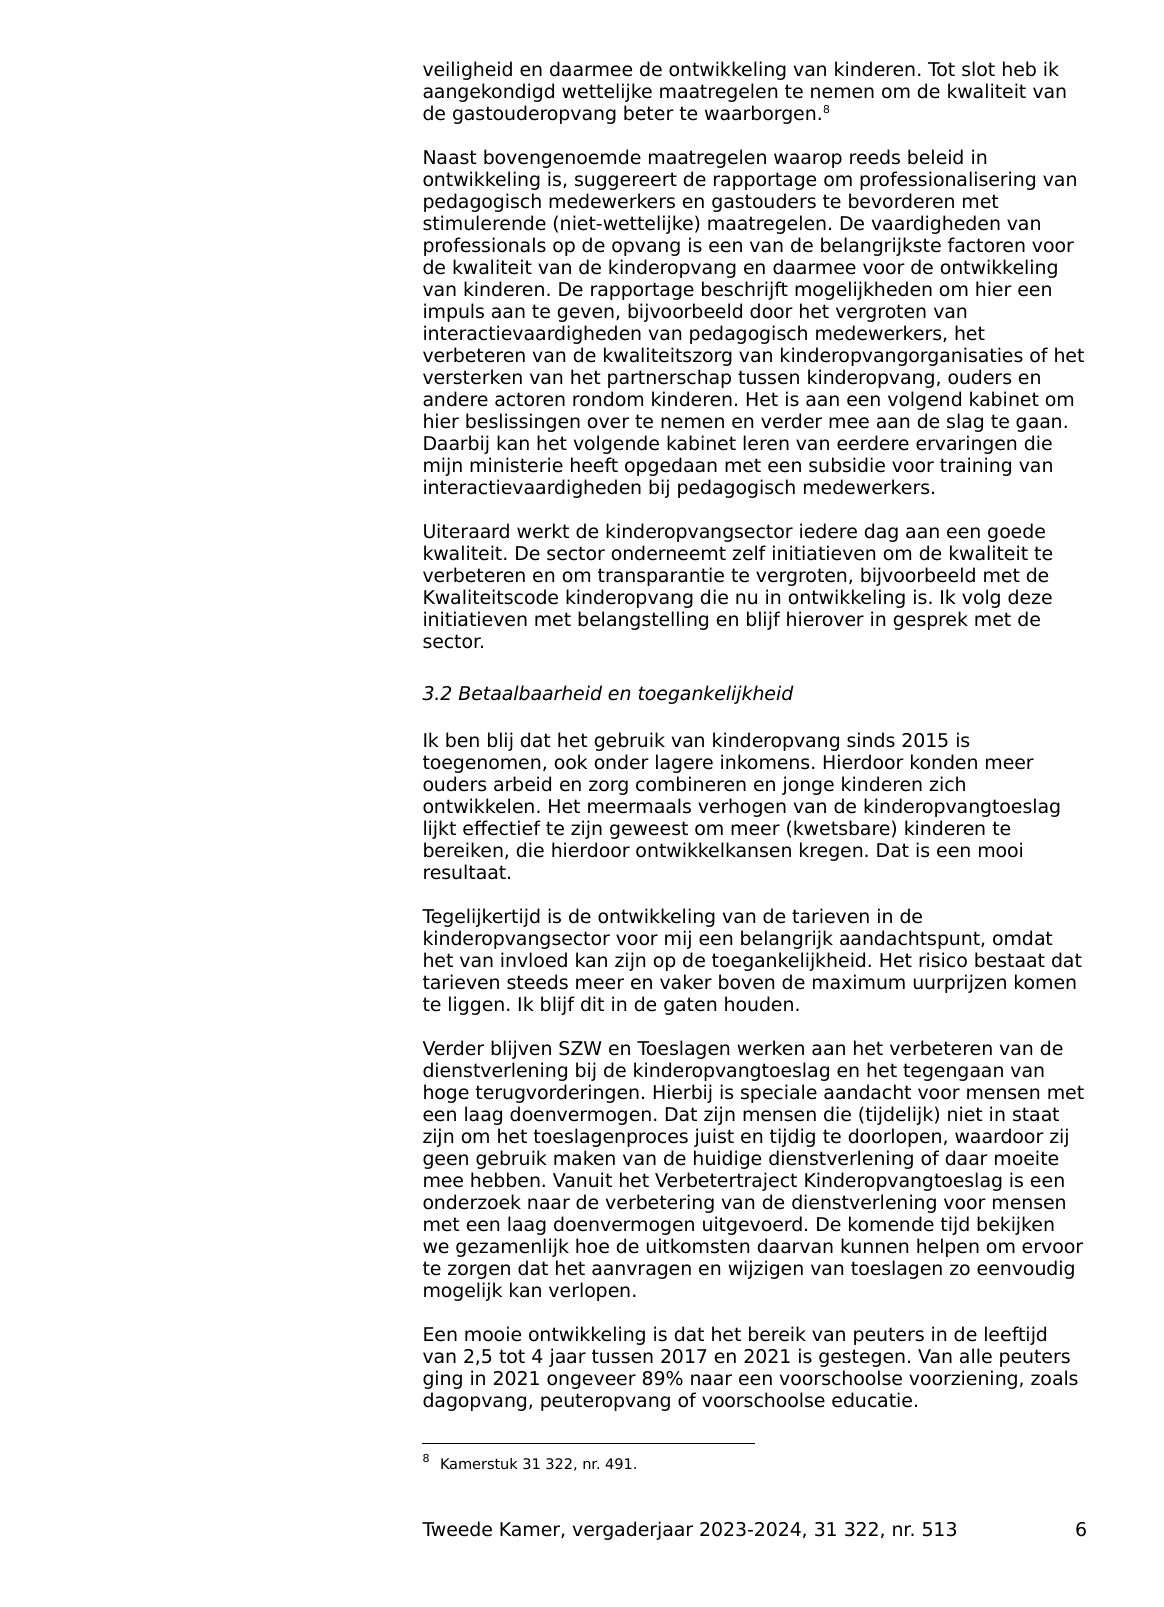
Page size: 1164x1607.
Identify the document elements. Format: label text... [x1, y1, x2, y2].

text veiligheid en daarmee de ontwikkeling van kinderen. Tot slot heb ik aangekondigd wettelijke maatregelen te nemen om de kwaliteit van de gastouderopvang beter te waarborgen. [422, 59, 1087, 125]
text Uiteraard werkt de kinderopvangsector iedere dag aan een goede kwaliteit. De sector onderneemt zelf initiatieven om de kwaliteit te verbeteren en om transparantie te vergroten, bijvoorbeeld met de Kwaliteitscode kinderopvang die nu in ontwikkeling is. Ik volg deze initiatieven met belangstelling en blijf hierover in gesprek met de sector. [422, 521, 1087, 653]
text Verder blijven SZW en Toeslagen werken aan het verbeteren van de dienstverlening bij de kinderopvangtoeslag en het tegengaan van hoge terugvorderingen. Hierbij is speciale aandacht voor mensen met een laag doenvermogen. Dat zijn mensen die (tijdelijk) niet in staat zijn om het toeslagenproces juist en tijdig te doorlopen, waardoor zij geen gebruik maken van de huidige dienstverlening of daar moeite mee hebben. Vanuit het Verbetertraject Kinderopvangtoeslag is een onderzoek naar de verbetering van de dienstverlening voor mensen met een laag doenvermogen uitgevoerd. De komende tijd bekijken we gezamenlijk hoe de uitkomsten daarvan kunnen helpen om ervoor te zorgen dat het aanvragen en wijzigen van toeslagen zo eenvoudig mogelijk kan verlopen. [422, 1038, 1087, 1302]
text Ik ben blij dat het gebruik van kinderopvang sinds 2015 is toegenomen, ook onder lagere inkomens. Hierdoor konden meer ouders arbeid en zorg combineren en jonge kinderen zich ontwikkelen. Het meermaals verhogen van de kinderopvangtoeslag lijkt effectief te zijn geweest om meer (kwetsbare) kinderen te bereiken, die hierdoor ontwikkelkansen kregen. Dat is een mooi resultaat. [422, 730, 1087, 884]
text Kamerstuk 31 322, nr. 491. [422, 1452, 1087, 1474]
subtitle 3.2 Betaalbaarheid en toegankelijkheid [422, 683, 1087, 705]
text Naast bovengenoemde maatregelen waarop reeds beleid in ontwikkeling is, suggereert de rapportage om professionalisering van pedagogisch medewerkers en gastouders te bevorderen met stimulerende (niet-wettelijke) maatregelen. De vaardigheden van professionals op de opvang is een van de belangrijkste factoren voor de kwaliteit van de kinderopvang en daarmee voor de ontwikkeling van kinderen. De rapportage beschrijft mogelijkheden om hier een impuls aan te geven, bijvoorbeeld door het vergroten van interactievaardigheden van pedagogisch medewerkers, het verbeteren van de kwaliteitszorg van kinderopvangorganisaties of het versterken van het partnerschap tussen kinderopvang, ouders en andere actoren rondom kinderen. Het is aan een volgend kabinet om hier beslissingen over te nemen en verder mee aan de slag te gaan. Daarbij kan het volgende kabinet leren van eerdere ervaringen die mijn ministerie heeft opgedaan met een subsidie voor training van interactievaardigheden bij pedagogisch medewerkers. [422, 147, 1087, 499]
text Tegelijkertijd is de ontwikkeling van de tarieven in de kinderopvangsector voor mij een belangrijk aandachtspunt, omdat het van invloed kan zijn op de toegankelijkheid. Het risico bestaat dat tarieven steeds meer en vaker boven de maximum uurprijzen komen te liggen. Ik blijf dit in de gaten houden. [422, 906, 1087, 1016]
text Een mooie ontwikkeling is dat het bereik van peuters in de leeftijd van 2,5 tot 4 jaar tussen 2017 en 2021 is gestegen. Van alle peuters ging in 2021 ongeveer 89% naar een voorschoolse voorziening, zoals dagopvang, peuteropvang of voorschoolse educatie. [422, 1324, 1087, 1412]
